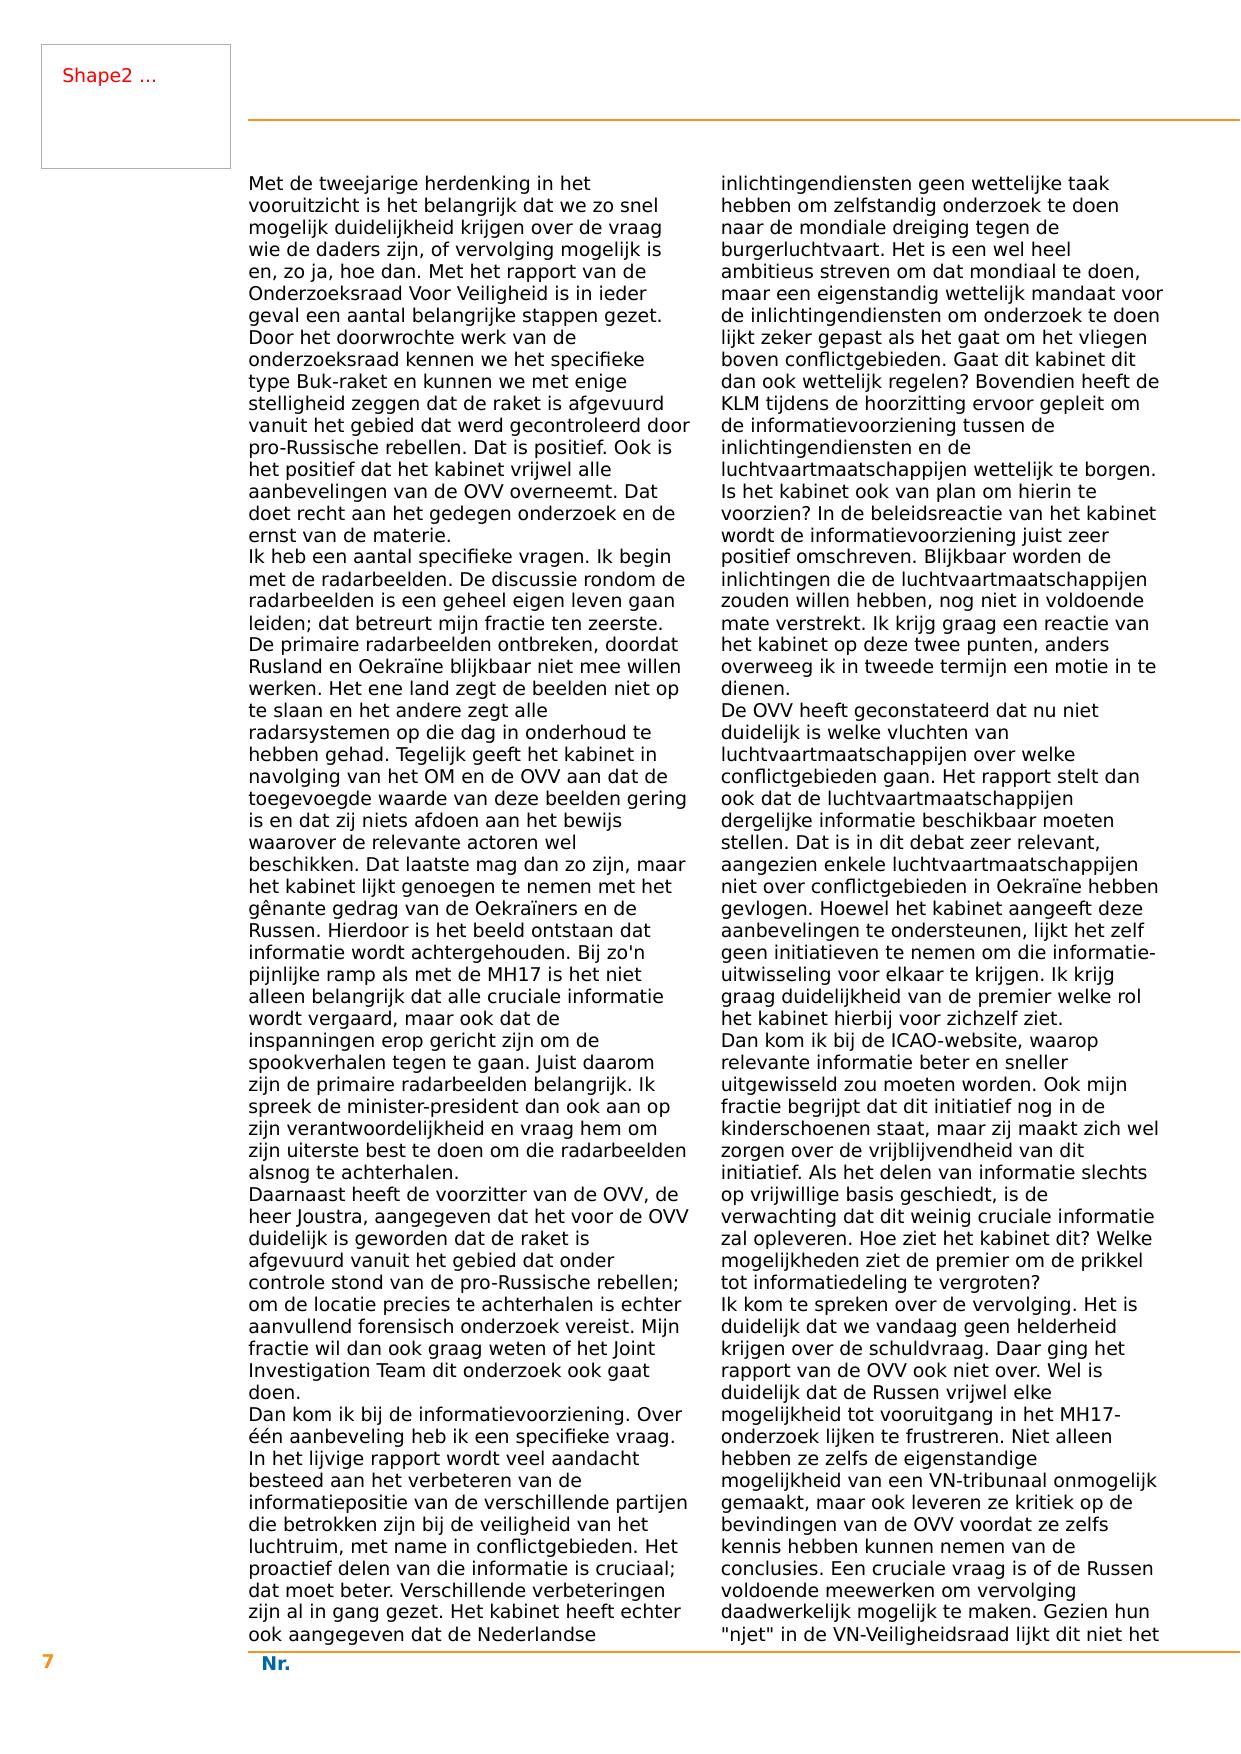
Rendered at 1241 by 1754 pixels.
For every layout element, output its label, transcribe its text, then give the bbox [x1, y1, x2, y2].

text Ik kom te spreken over de vervolging. Het is duidelijk dat we vandaag geen helderheid krijgen over de schuldvraag. Daar ging het rapport van de OVV ook niet over. Wel is duidelijk dat de Russen vrijwel elke mogelijkheid tot vooruitgang in het MH17-onderzoek lijken te frustreren. Niet alleen hebben ze zelfs de eigenstandige mogelijkheid van een VN-tribunaal onmogelijk gemaakt, maar ook leveren ze kritiek op de bevindingen van de OVV voordat ze zelfs kennis hebben kunnen nemen van de conclusies. Een cruciale vraag is of de Russen voldoende meewerken om vervolging daadwerkelijk mogelijk te maken. Gezien hun "njet" in de VN-Veiligheidsraad lijkt dit niet het [721, 1294, 1163, 1645]
text Met de tweejarige herdenking in het vooruitzicht is het belangrijk dat we zo snel mogelijk duidelijkheid krijgen over de vraag wie de daders zijn, of vervolging mogelijk is en, zo ja, hoe dan. Met het rapport van de Onderzoeksraad Voor Veiligheid is in ieder geval een aantal belangrijke stappen gezet. Door het doorwrochte werk van de onderzoeksraad kennen we het specifieke type Buk-raket en kunnen we met enige stelligheid zeggen dat de raket is afgevuurd vanuit het gebied dat werd gecontroleerd door pro-Russische rebellen. Dat is positief. Ook is het positief dat het kabinet vrijwel alle aanbevelingen van de OVV overneemt. Dat doet recht aan het gedegen onderzoek en de ernst van de materie. [248, 173, 691, 546]
text Dan kom ik bij de ICAO-website, waarop relevante informatie beter en sneller uitgewisseld zou moeten worden. Ook mijn fractie begrijpt dat dit initiatief nog in de kinderschoenen staat, maar zij maakt zich wel zorgen over de vrijblijvendheid van dit initiatief. Als het delen van informatie slechts op vrijwillige basis geschiedt, is de verwachting dat dit weinig cruciale informatie zal opleveren. Hoe ziet het kabinet dit? Welke mogelijkheden ziet de premier om de prikkel tot informatiedeling te vergroten? [721, 1030, 1163, 1294]
text Dan kom ik bij de informatievoorziening. Over één aanbeveling heb ik een specifieke vraag. In het lijvige rapport wordt veel aandacht besteed aan het verbeteren van de informatiepositie van de verschillende partijen die betrokken zijn bij de veiligheid van het luchtruim, met name in conflictgebieden. Het proactief delen van die informatie is cruciaal; dat moet beter. Verschillende verbeteringen zijn al in gang gezet. Het kabinet heeft echter ook aangegeven dat de Nederlandse [248, 1404, 691, 1645]
text Ik heb een aantal specifieke vragen. Ik begin met de radarbeelden. De discussie rondom de radarbeelden is een geheel eigen leven gaan leiden; dat betreurt mijn fractie ten zeerste. De primaire radarbeelden ontbreken, doordat Rusland en Oekraïne blijkbaar niet mee willen werken. Het ene land zegt de beelden niet op te slaan en het andere zegt alle radarsystemen op die dag in onderhoud te hebben gehad. Tegelijk geeft het kabinet in navolging van het OM en de OVV aan dat de toegevoegde waarde van deze beelden gering is en dat zij niets afdoen aan het bewijs waarover de relevante actoren wel beschikken. Dat laatste mag dan zo zijn, maar het kabinet lijkt genoegen te nemen met het gênante gedrag van de Oekraïners en de Russen. Hierdoor is het beeld ontstaan dat informatie wordt achtergehouden. Bij zo'n pijnlijke ramp als met de MH17 is het niet alleen belangrijk dat alle cruciale informatie wordt vergaard, maar ook dat de inspanningen erop gericht zijn om de spookverhalen tegen te gaan. Juist daarom zijn de primaire radarbeelden belangrijk. Ik spreek de minister-president dan ook aan op zijn verantwoordelijkheid en vraag hem om zijn uiterste best te doen om die radarbeelden alsnog te achterhalen. [248, 546, 691, 1184]
text De OVV heeft geconstateerd dat nu niet duidelijk is welke vluchten van luchtvaartmaatschappijen over welke conflictgebieden gaan. Het rapport stelt dan ook dat de luchtvaartmaatschappijen dergelijke informatie beschikbaar moeten stellen. Dat is in dit debat zeer relevant, aangezien enkele luchtvaartmaatschappijen niet over conflictgebieden in Oekraïne hebben gevlogen. Hoewel het kabinet aangeeft deze aanbevelingen te ondersteunen, lijkt het zelf geen initiatieven te nemen om die informatie-uitwisseling voor elkaar te krijgen. Ik krijg graag duidelijkheid van de premier welke rol het kabinet hierbij voor zichzelf ziet. [721, 700, 1163, 1030]
text inlichtingendiensten geen wettelijke taak hebben om zelfstandig onderzoek te doen naar de mondiale dreiging tegen de burgerluchtvaart. Het is een wel heel ambitieus streven om dat mondiaal te doen, maar een eigenstandig wettelijk mandaat voor de inlichtingendiensten om onderzoek te doen lijkt zeker gepast als het gaat om het vliegen boven conflictgebieden. Gaat dit kabinet dit dan ook wettelijk regelen? Bovendien heeft de KLM tijdens de hoorzitting ervoor gepleit om de informatievoorziening tussen de inlichtingendiensten en de luchtvaartmaatschappijen wettelijk te borgen. Is het kabinet ook van plan om hierin te voorzien? In de beleidsreactie van het kabinet wordt de informatievoorziening juist zeer positief omschreven. Blijkbaar worden de inlichtingen die de luchtvaartmaatschappijen zouden willen hebben, nog niet in voldoende mate verstrekt. Ik krijg graag een reactie van het kabinet op deze twee punten, anders overweeg ik in tweede termijn een motie in te dienen. [721, 173, 1163, 700]
text Daarnaast heeft de voorzitter van de OVV, de heer Joustra, aangegeven dat het voor de OVV duidelijk is geworden dat de raket is afgevuurd vanuit het gebied dat onder controle stond van de pro-Russische rebellen; om de locatie precies te achterhalen is echter aanvullend forensisch onderzoek vereist. Mijn fractie wil dan ook graag weten of het Joint Investigation Team dit onderzoek ook gaat doen. [248, 1184, 691, 1404]
